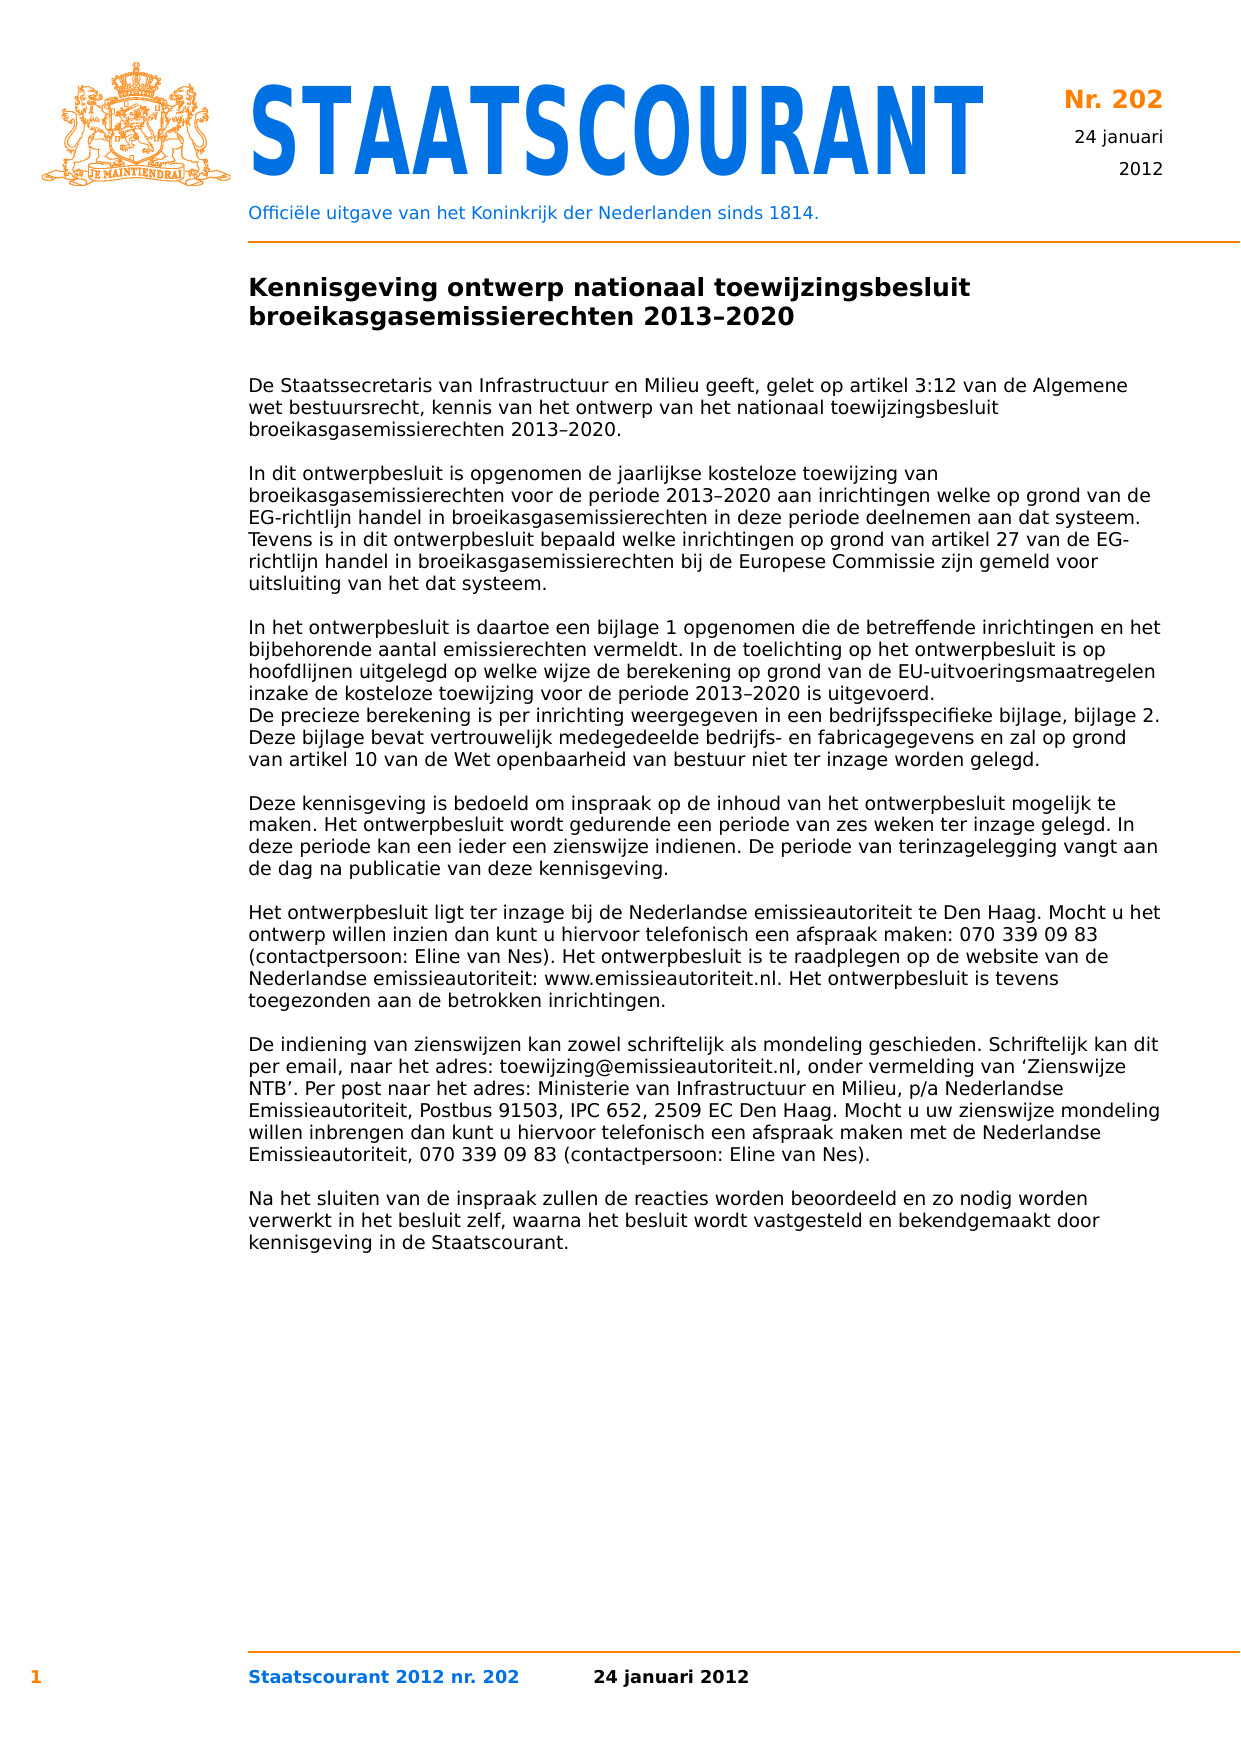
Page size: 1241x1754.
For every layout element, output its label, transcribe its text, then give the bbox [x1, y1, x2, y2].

table_cell 2012 [998, 153, 1240, 203]
text Het ontwerpbesluit ligt ter inzage bij de Nederlandse emissieautoriteit te Den Haag. Mocht u het ontwerp willen inzien dan kunt u hiervoor telefonisch een afspraak maken: 070 339 09 83 (contactpersoon: Eline van Nes). Het ontwerpbesluit is te raadplegen op de website van de Nederlandse emissieautoriteit: www.emissieautoriteit.nl. Het ontwerpbesluit is tevens toegezonden aan de betrokken inrichtingen. [248, 902, 1163, 1012]
table_cell 24 januari [998, 121, 1240, 153]
text Na het sluiten van de inspraak zullen de reacties worden beoordeeld en zo nodig worden verwerkt in het besluit zelf, waarna het besluit wordt vastgesteld en bekendgemaakt door kennisgeving in de Staatscourant. [248, 1188, 1163, 1254]
text De Staatssecretaris van Infrastructuur en Milieu geeft, gelet op artikel 3:12 van de Algemene wet bestuursrecht, kennis van het ontwerp van het nationaal toewijzingsbesluit broeikasgasemissierechten 2013–2020. [248, 375, 1163, 441]
table_header STAATSCOURANT [248, 62, 998, 203]
text Deze kennisgeving is bedoeld om inspraak op de inhoud van het ontwerpbesluit mogelijk te maken. Het ontwerpbesluit wordt gedurende een periode van zes weken ter inzage gelegd. In deze periode kan een ieder een zienswijze indienen. De periode van terinzagelegging vangt aan de dag na publicatie van deze kennisgeving. [248, 792, 1163, 880]
text De precieze berekening is per inrichting weergegeven in een bedrijfsspecifieke bijlage, bijlage 2. Deze bijlage bevat vertrouwelijk medegedeelde bedrijfs- en fabricagegevens en zal op grond van artikel 10 van de Wet openbaarheid van bestuur niet ter inzage worden gelegd. [248, 704, 1163, 771]
text De indiening van zienswijzen kan zowel schriftelijk als mondeling geschieden. Schriftelijk kan dit per email, naar het adres: toewijzing@emissieautoriteit.nl, onder vermelding van ‘Zienswijze NTB’. Per post naar het adres: Ministerie van Infrastructuur en Milieu, p/a Nederlandse Emissieautoriteit, Postbus 91503, IPC 652, 2509 EC Den Haag. Mocht u uw zienswijze mondeling willen inbrengen dan kunt u hiervoor telefonisch een afspraak maken met de Nederlandse Emissieautoriteit, 070 339 09 83 (contactpersoon: Eline van Nes). [248, 1034, 1163, 1166]
table_header Nr. 202 [998, 62, 1240, 121]
table_cell Officiële uitgave van het Koninkrijk der Nederlanden sinds 1814. [248, 203, 1240, 241]
picture [41, 62, 231, 186]
text In dit ontwerpbesluit is opgenomen de jaarlijkse kosteloze toewijzing van broeikasgasemissierechten voor de periode 2013–2020 aan inrichtingen welke op grond van de EG-richtlijn handel in broeikasgasemissierechten in deze periode deelnemen aan dat systeem. Tevens is in dit ontwerpbesluit bepaald welke inrichtingen op grond van artikel 27 van de EG-richtlijn handel in broeikasgasemissierechten bij de Europese Commissie zijn gemeld voor uitsluiting van het dat systeem. [248, 463, 1163, 595]
text In het ontwerpbesluit is daartoe een bijlage 1 opgenomen die de betreffende inrichtingen en het bijbehorende aantal emissierechten vermeldt. In de toelichting op het ontwerpbesluit is op hoofdlijnen uitgelegd op welke wijze de berekening op grond van de EU-uitvoeringsmaatregelen inzake de kosteloze toewijzing voor de periode 2013–2020 is uitgevoerd. [248, 617, 1163, 704]
subtitle Kennisgeving ontwerp nationaal toewijzingsbesluit broeikasgasemissierechten 2013–2020 [248, 273, 1163, 331]
table_header [25, 62, 248, 241]
